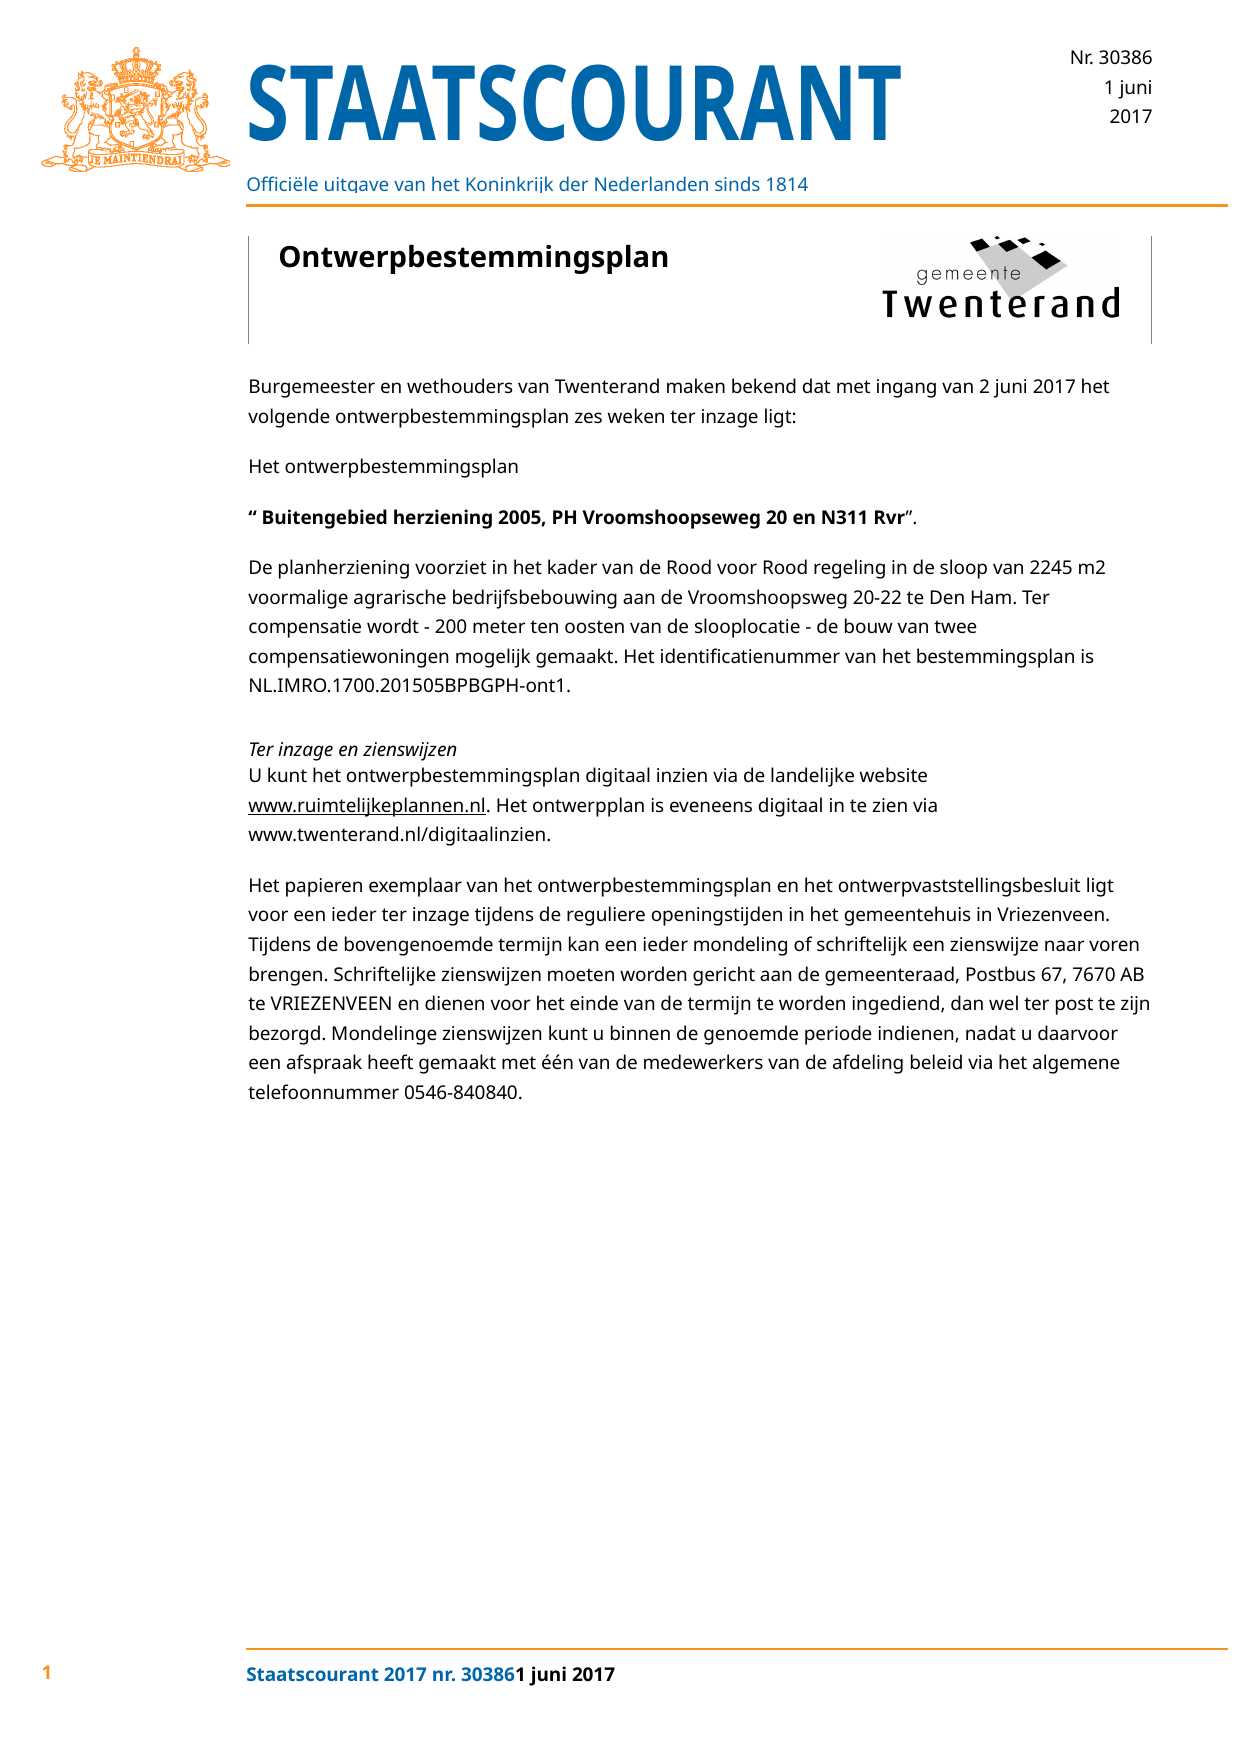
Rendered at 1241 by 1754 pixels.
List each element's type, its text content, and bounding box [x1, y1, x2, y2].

table_header [850, 236, 1151, 344]
text Het ontwerpbestemmingsplan [248, 453, 1152, 479]
text “ Buitengebied herziening 2005, PH Vroomshoopseweg 20 en N311 Rvr”. [248, 504, 1152, 530]
table_header Ontwerpbestemmingsplan [249, 236, 850, 344]
text De planherziening voorziet in het kader van de Rood voor Rood regeling in de sloop van 2245 m2 voormalige agrarische bedrijfsbebouwing aan de Vroomshoopsweg 20-22 te Den Ham. Ter compensatie wordt - 200 meter ten oosten van de slooplocatie - de bouw van twee compensatiewoningen mogelijk gemaakt. Het identificatienummer van het bestemmingsplan is NL.IMRO.1700.201505BPBGPH-ont1. [248, 554, 1152, 698]
picture [882, 236, 1119, 319]
text Burgemeester en wethouders van Twenterand maken bekend dat met ingang van 2 juni 2017 het volgende ontwerpbestemmingsplan zes weken ter inzage ligt: [248, 373, 1152, 429]
text U kunt het ontwerpbestemmingsplan digitaal inzien via de landelijke website www.ruimtelijkeplannen.nl. Het ontwerpplan is eveneens digitaal in te zien via www.twenterand.nl/digitaalinzien. [248, 762, 1152, 847]
text Ter inzage en zienswijzen [248, 737, 1152, 762]
picture [41, 47, 231, 172]
text Het papieren exemplaar van het ontwerpbestemmingsplan en het ontwerpvaststellingsbesluit ligt voor een ieder ter inzage tijdens de reguliere openingstijden in het gemeentehuis in Vriezenveen. Tijdens de bovengenoemde termijn kan een ieder mondeling of schriftelijk een zienswijze naar voren brengen. Schriftelijke zienswijzen moeten worden gericht aan de gemeenteraad, Postbus 67, 7670 AB te VRIEZENVEEN en dienen voor het einde van de termijn te worden ingediend, dan wel ter post te zijn bezorgd. Mondelinge zienswijzen kunt u binnen de genoemde periode indienen, nadat u daarvoor een afspraak heeft gemaakt met één van de medewerkers van de afdeling beleid via het algemene telefoonnummer 0546-840840. [248, 872, 1152, 1105]
